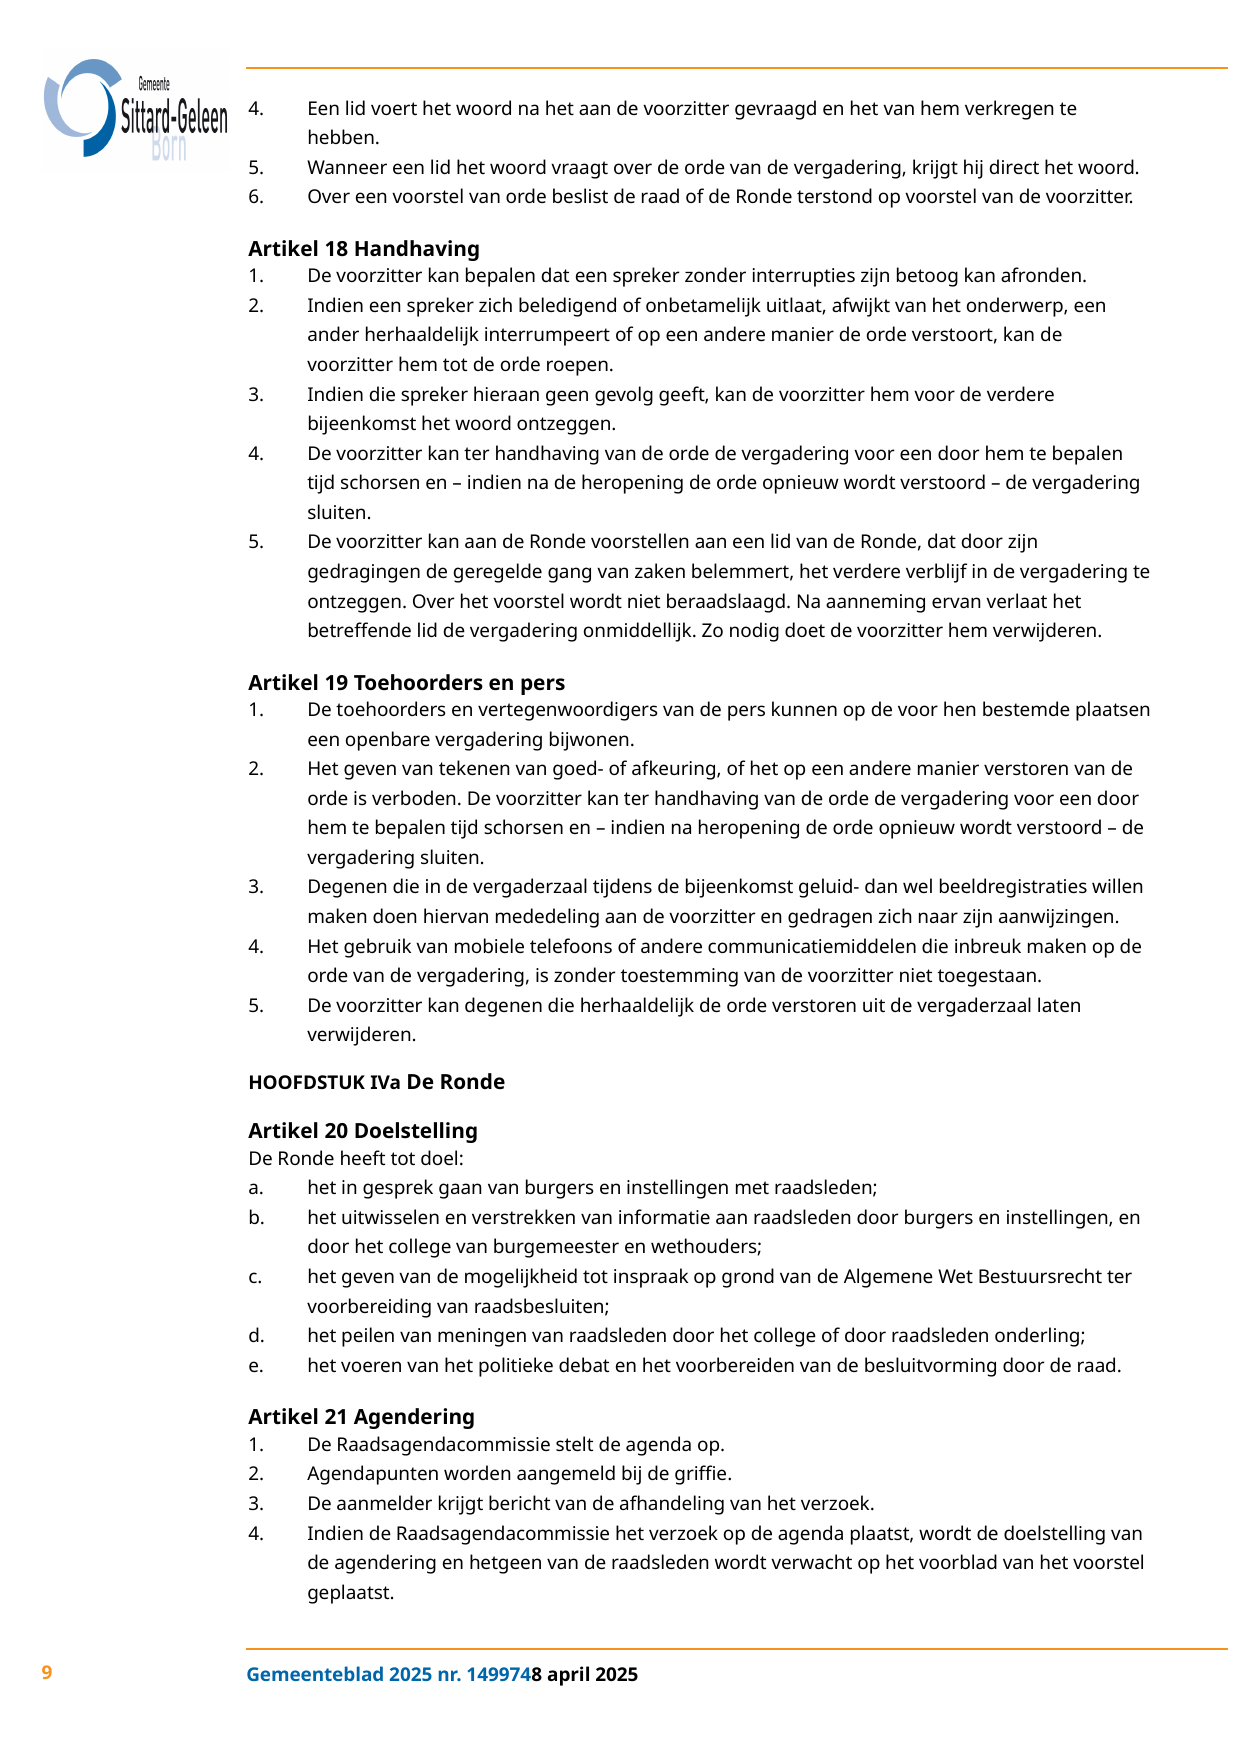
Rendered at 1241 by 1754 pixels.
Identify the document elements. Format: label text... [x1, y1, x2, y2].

list Wanneer een lid het woord vraagt over de orde van de vergadering, krijgt hij direct het woord. [248, 154, 1152, 180]
list De aanmelder krijgt bericht van de afhandeling van het verzoek. [248, 1490, 1152, 1516]
list De voorzitter kan bepalen dat een spreker zonder interrupties zijn betoog kan afronden. [248, 262, 1152, 288]
text Artikel 20 Doelstelling [248, 1117, 1152, 1145]
list De voorzitter kan ter handhaving van de orde de vergadering voor een door hem te bepalen tijd schorsen en – indien na de heropening de orde opnieuw wordt verstoord – de vergadering sluiten. [248, 440, 1152, 525]
text De Ronde heeft tot doel: [248, 1145, 1152, 1171]
list het peilen van meningen van raadsleden door het college of door raadsleden onderling; [248, 1322, 1152, 1348]
list De voorzitter kan aan de Ronde voorstellen aan een lid van de Ronde, dat door zijn gedragingen de geregelde gang van zaken belemmert, het verdere verblijf in de vergadering te ontzeggen. Over het voorstel wordt niet beraadslaagd. Na aanneming ervan verlaat het betreffende lid de vergadering onmiddellijk. Zo nodig doet de voorzitter hem verwijderen. [248, 529, 1152, 643]
picture [41, 47, 231, 172]
text Artikel 18 Handhaving [248, 234, 1152, 262]
list De voorzitter kan degenen die herhaaldelijk de orde verstoren uit de vergaderzaal laten verwijderen. [248, 992, 1152, 1047]
list De Raadsagendacommissie stelt de agenda op. [248, 1431, 1152, 1457]
list Degenen die in de vergaderzaal tijdens de bijeenkomst geluid- dan wel beeldregistraties willen maken doen hiervan mededeling aan de voorzitter en gedragen zich naar zijn aanwijzingen. [248, 874, 1152, 929]
list Het gebruik van mobiele telefoons of andere communicatiemiddelen die inbreuk maken op de orde van de vergadering, is zonder toestemming van de voorzitter niet toegestaan. [248, 933, 1152, 988]
list Agendapunten worden aangemeld bij de griffie. [248, 1461, 1152, 1486]
list Een lid voert het woord na het aan de voorzitter gevraagd en het van hem verkregen te hebben. [248, 95, 1152, 150]
list het geven van de mogelijkheid tot inspraak op grond van de Algemene Wet Bestuursrecht ter voorbereiding van raadsbesluiten; [248, 1263, 1152, 1319]
list Indien die spreker hieraan geen gevolg geeft, kan de voorzitter hem voor de verdere bijeenkomst het woord ontzeggen. [248, 381, 1152, 436]
list Indien een spreker zich beledigend of onbetamelijk uitlaat, afwijkt van het onderwerp, een ander herhaaldelijk interrumpeert of op een andere manier de orde verstoort, kan de voorzitter hem tot de orde roepen. [248, 292, 1152, 377]
list Over een voorstel van orde beslist de raad of de Ronde terstond op voorstel van de voorzitter. [248, 183, 1152, 209]
list het uitwisselen en verstrekken van informatie aan raadsleden door burgers en instellingen, en door het college van burgemeester en wethouders; [248, 1204, 1152, 1259]
list het in gesprek gaan van burgers en instellingen met raadsleden; [248, 1174, 1152, 1200]
list het voeren van het politieke debat en het voorbereiden van de besluitvorming door de raad. [248, 1352, 1152, 1378]
text HOOFDSTUK IVa De Ronde [248, 1067, 1152, 1096]
list Het geven van tekenen van goed- of afkeuring, of het op een andere manier verstoren van de orde is verboden. De voorzitter kan ter handhaving van de orde de vergadering voor een door hem te bepalen tijd schorsen en – indien na heropening de orde opnieuw wordt verstoord – de vergadering sluiten. [248, 755, 1152, 870]
text Artikel 19 Toehoorders en pers [248, 668, 1152, 696]
text Artikel 21 Agendering [248, 1402, 1152, 1431]
list De toehoorders en vertegenwoordigers van de pers kunnen op de voor hen bestemde plaatsen een openbare vergadering bijwonen. [248, 696, 1152, 752]
list Indien de Raadsagendacommissie het verzoek op de agenda plaatst, wordt de doelstelling van de agendering en hetgeen van de raadsleden wordt verwacht op het voorblad van het voorstel geplaatst. [248, 1520, 1152, 1604]
